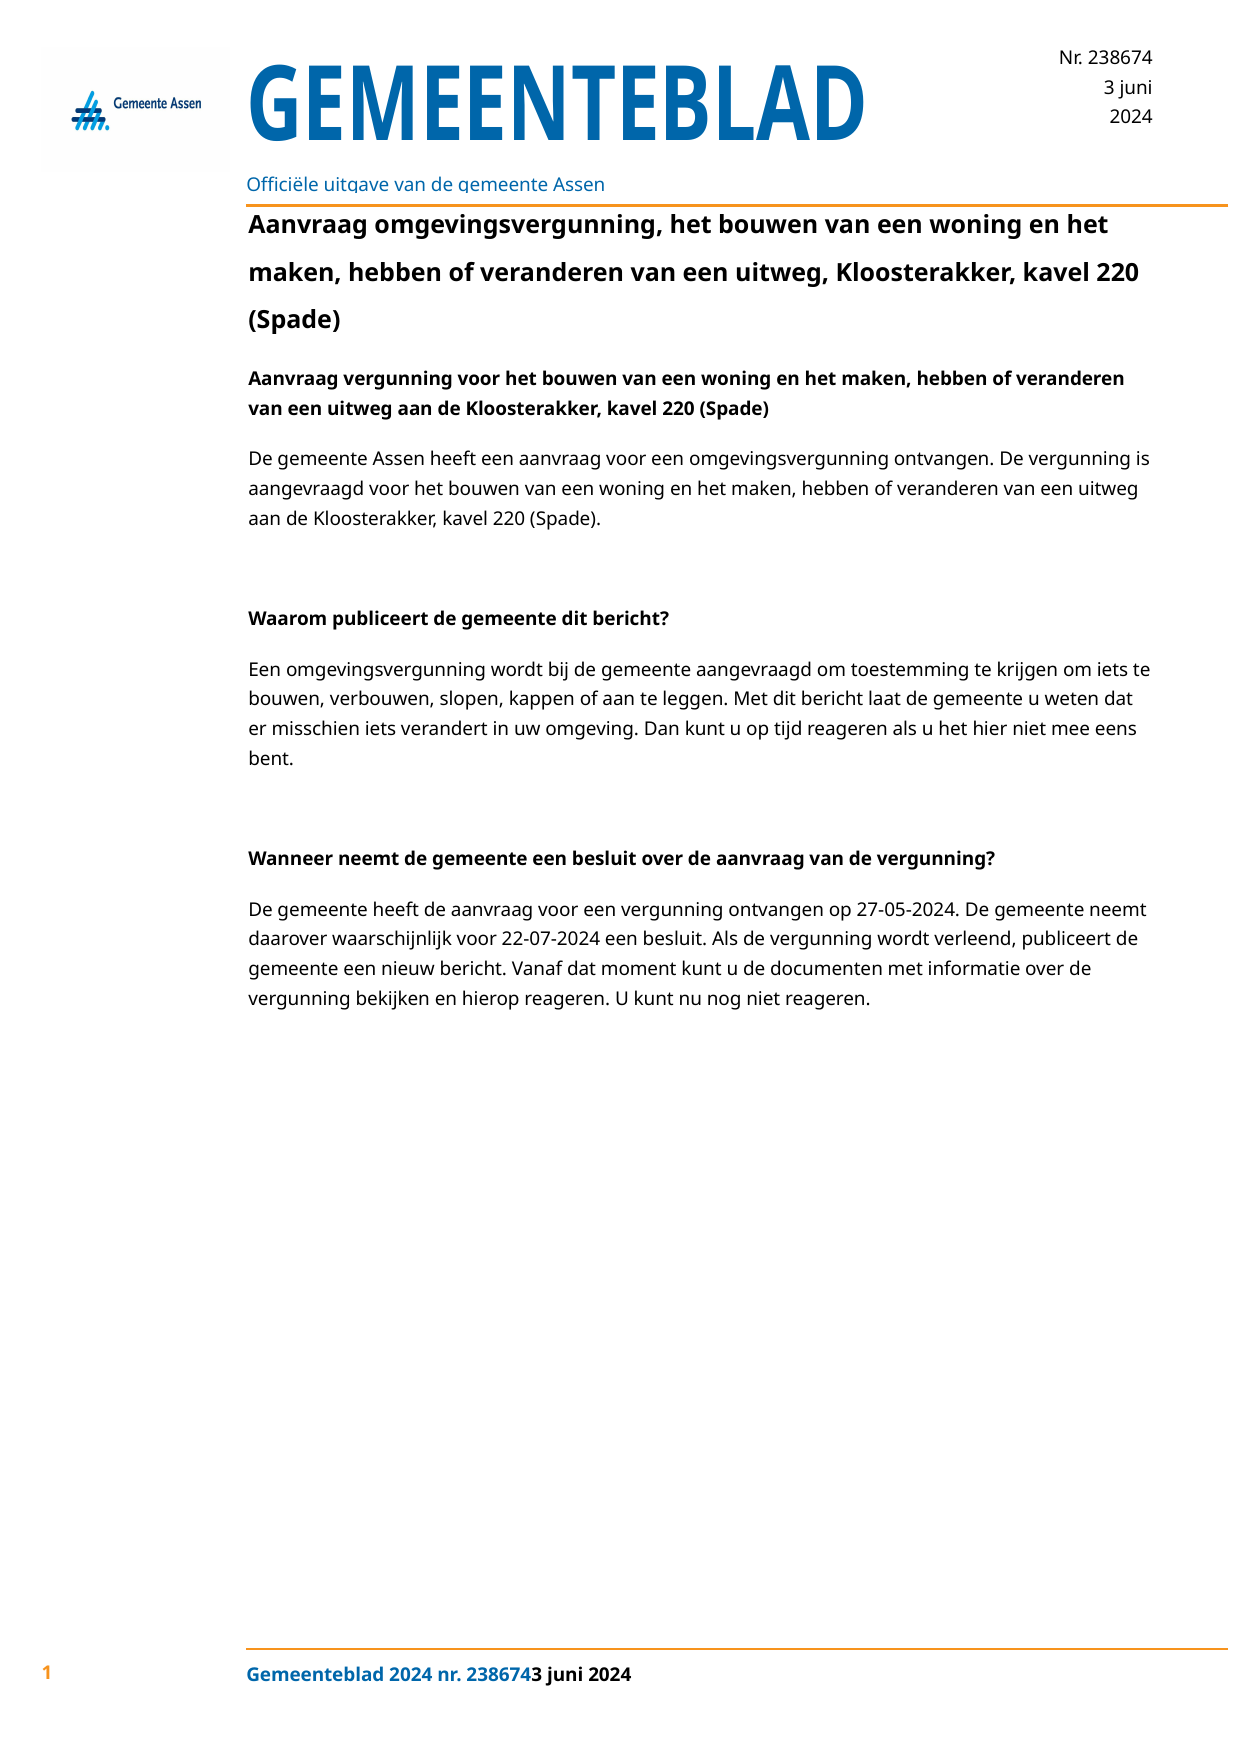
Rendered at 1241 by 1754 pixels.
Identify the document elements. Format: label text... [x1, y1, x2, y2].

text Aanvraag vergunning voor het bouwen van een woning en het maken, hebben of veranderen van een uitweg aan de Kloosterakker, kavel 220 (Spade) [248, 366, 1152, 421]
text Een omgevingsvergunning wordt bij de gemeente aangevraagd om toestemming te krijgen om iets te bouwen, verbouwen, slopen, kappen of aan te leggen. Met dit bericht laat de gemeente u weten dat er misschien iets verandert in uw omgeving. Dan kunt u op tijd reageren als u het hier niet mee eens bent. [248, 656, 1152, 770]
picture [41, 47, 231, 172]
text Wanneer neemt de gemeente een besluit over de aanvraag van de vergunning? [248, 846, 1152, 871]
text Aanvraag omgevingsvergunning, het bouwen van een woning en het maken, hebben of veranderen van een uitweg, Kloosterakker, kavel 220 (Spade) [248, 207, 1152, 336]
text De gemeente Assen heeft een aanvraag voor een omgevingsvergunning ontvangen. De vergunning is aangevraagd voor het bouwen van een woning en het maken, hebben of veranderen van een uitweg aan de Kloosterakker, kavel 220 (Spade). [248, 446, 1152, 530]
text Waarom publiceert de gemeente dit bericht? [248, 606, 1152, 631]
text De gemeente heeft de aanvraag voor een vergunning ontvangen op 27-05-2024. De gemeente neemt daarover waarschijnlijk voor 22-07-2024 een besluit. Als de vergunning wordt verleend, publiceert de gemeente een nieuw bericht. Vanaf dat moment kunt u de documenten met informatie over de vergunning bekijken en hierop reageren. U kunt nu nog niet reageren. [248, 896, 1152, 1010]
